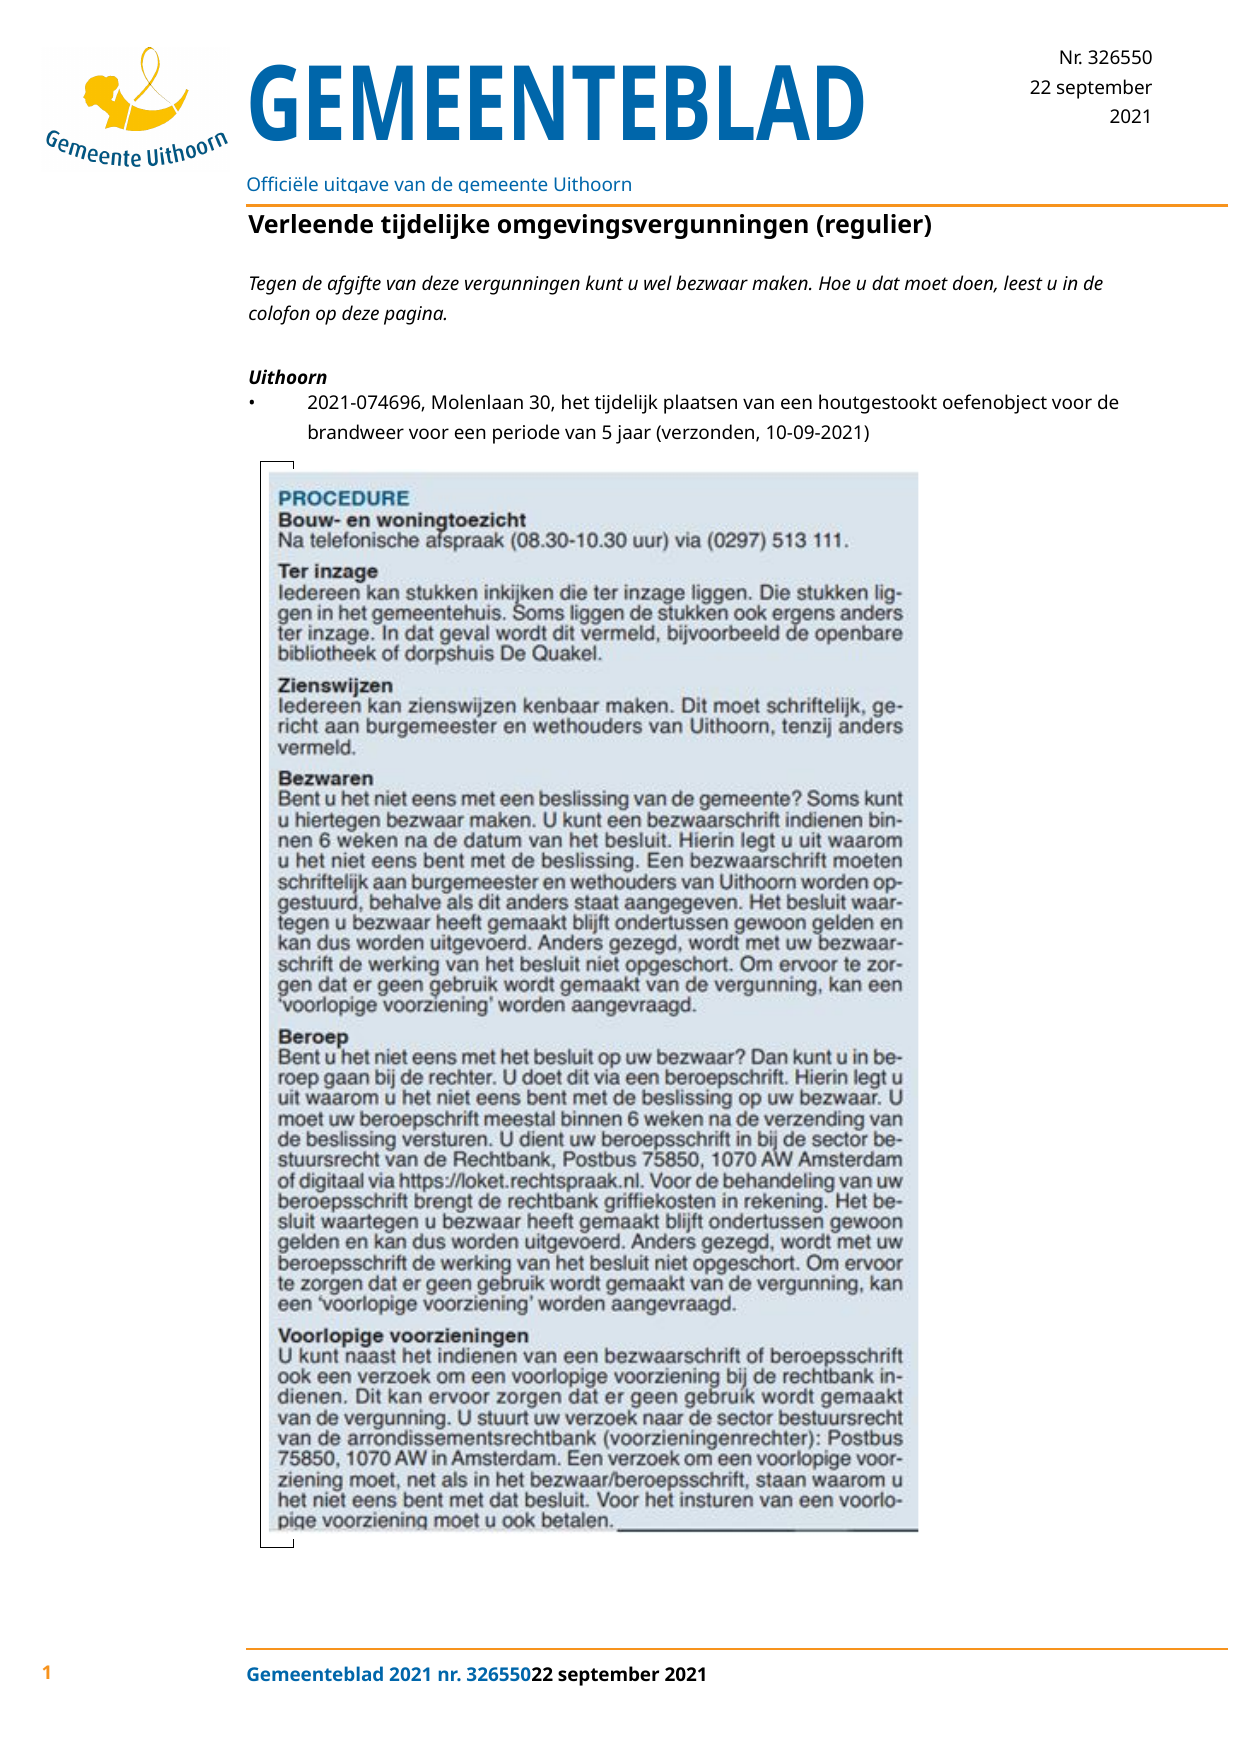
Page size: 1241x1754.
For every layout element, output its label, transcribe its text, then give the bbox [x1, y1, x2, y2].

text Tegen de afgifte van deze vergunningen kunt u wel bezwaar maken. Hoe u dat moet doen, leest u in de colofon op deze pagina. [248, 270, 1152, 326]
picture [41, 47, 231, 172]
text Verleende tijdelijke omgevingsvergunningen (regulier) [248, 207, 1152, 241]
text Uithoorn [248, 364, 1152, 389]
list 2021-074696, Molenlaan 30, het tijdelijk plaatsen van een houtgestookt oefenobject voor de brandweer voor een periode van 5 jaar (verzonden, 10-09-2021) [248, 389, 1152, 445]
picture [268, 469, 919, 1539]
